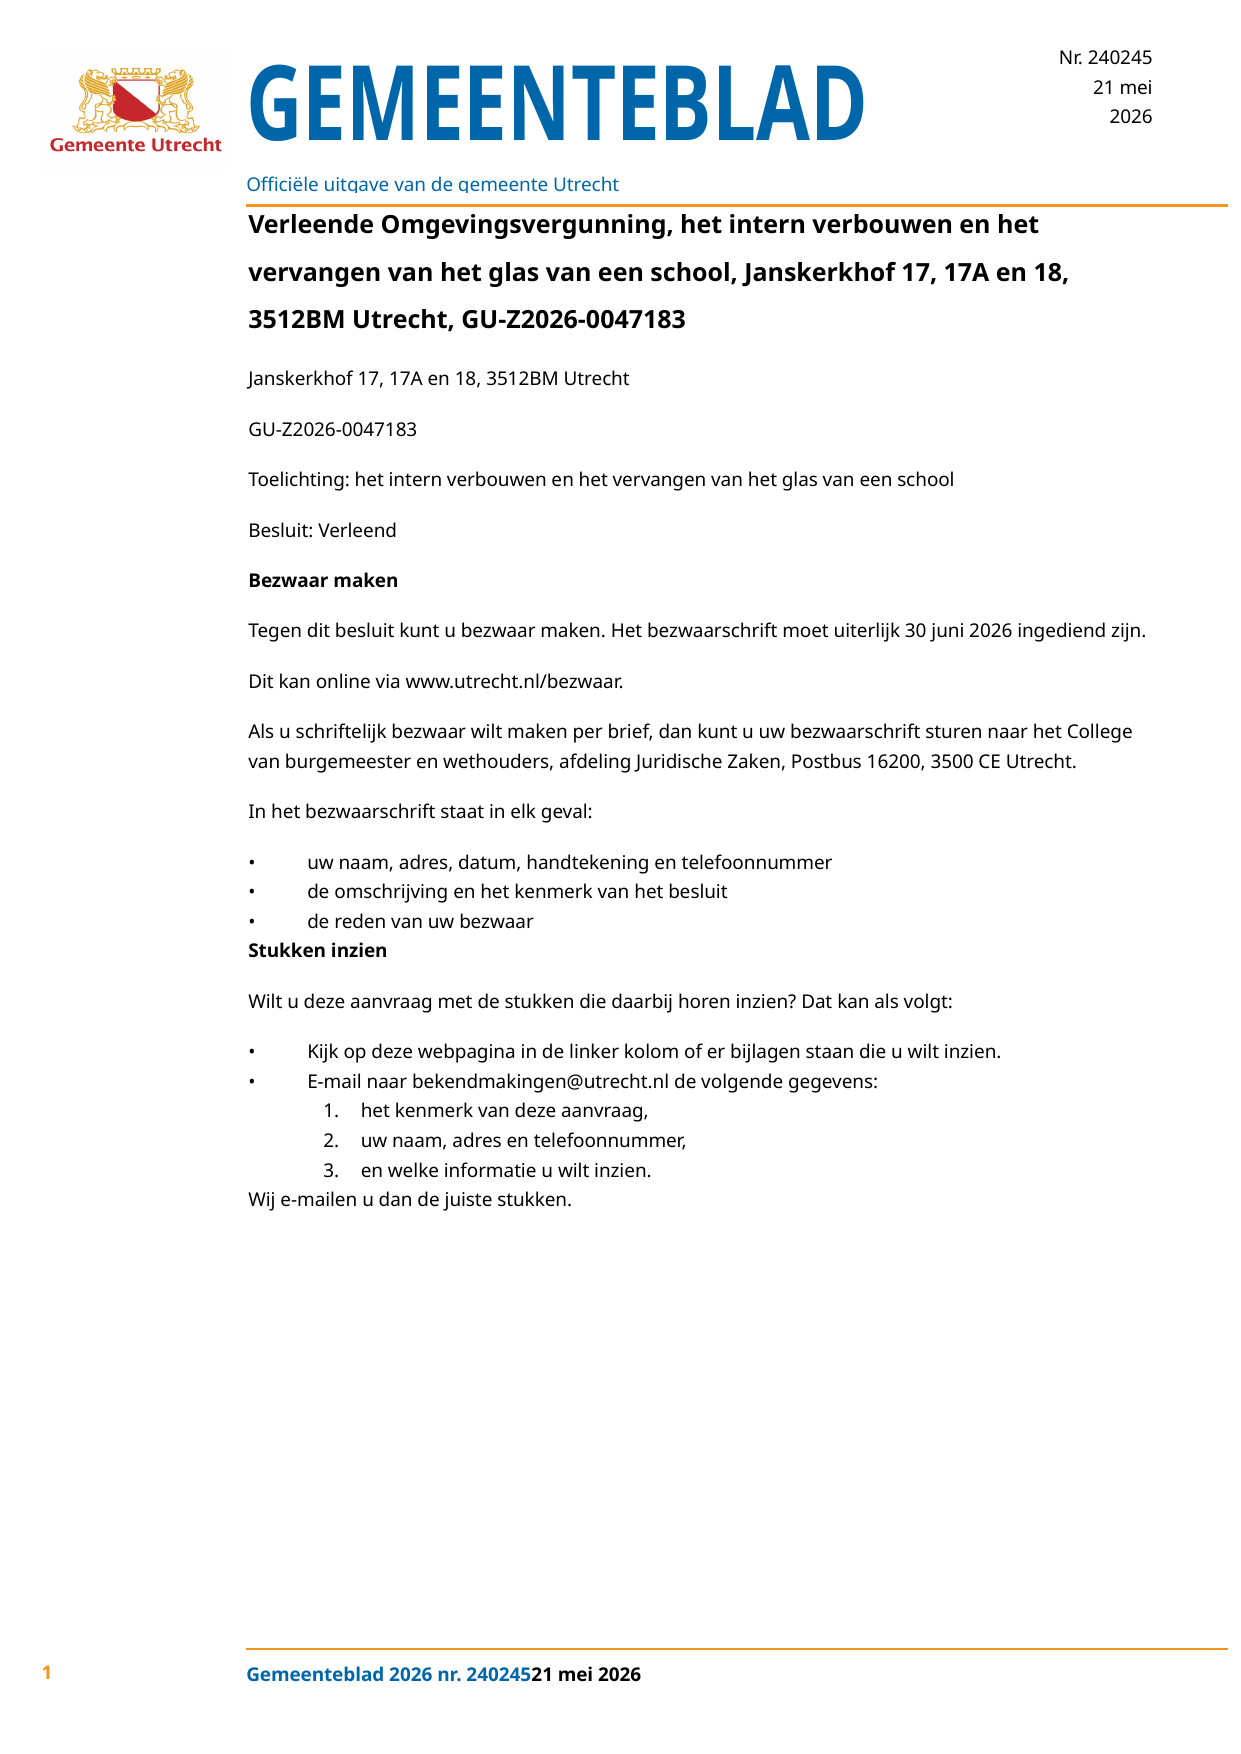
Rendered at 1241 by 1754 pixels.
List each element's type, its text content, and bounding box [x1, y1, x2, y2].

picture [41, 47, 231, 172]
text Verleende Omgevingsvergunning, het intern verbouwen en het vervangen van het glas van een school, Janskerkhof 17, 17A en 18, 3512BM Utrecht, GU-Z2026-0047183 [248, 207, 1152, 336]
text Besluit: Verleend [248, 517, 1152, 542]
text Tegen dit besluit kunt u bezwaar maken. Het bezwaarschrift moet uiterlijk 30 juni 2026 ingediend zijn. [248, 618, 1152, 643]
list uw naam, adres, datum, handtekening en telefoonnummer [248, 849, 1152, 874]
list de reden van uw bezwaar [248, 908, 1152, 934]
list de omschrijving en het kenmerk van het besluit [248, 878, 1152, 904]
list E-mail naar bekendmakingen@utrecht.nl de volgende gegevens: [248, 1068, 1152, 1094]
text Wilt u deze aanvraag met de stukken die daarbij horen inzien? Dat kan als volgt: [248, 988, 1152, 1014]
text Als u schriftelijk bezwaar wilt maken per brief, dan kunt u uw bezwaarschrift sturen naar het College van burgemeester en wethouders, afdeling Juridische Zaken, Postbus 16200, 3500 CE Utrecht. [248, 718, 1152, 774]
text In het bezwaarschrift staat in elk geval: [248, 798, 1152, 824]
text Wij e-mailen u dan de juiste stukken. [248, 1186, 1152, 1212]
list Kijk op deze webpagina in de linker kolom of er bijlagen staan die u wilt inzien. [248, 1038, 1152, 1064]
text Bezwaar maken [248, 567, 1152, 593]
text Dit kan online via www.utrecht.nl/bezwaar. [248, 668, 1152, 694]
list en welke informatie u wilt inzien. [323, 1157, 1152, 1182]
list het kenmerk van deze aanvraag, [323, 1098, 1152, 1123]
text Toelichting: het intern verbouwen en het vervangen van het glas van een school [248, 466, 1152, 492]
list uw naam, adres en telefoonnummer, [323, 1127, 1152, 1153]
text Janskerkhof 17, 17A en 18, 3512BM Utrecht [248, 366, 1152, 391]
text GU-Z2026-0047183 [248, 416, 1152, 442]
text Stukken inzien [248, 938, 1152, 963]
